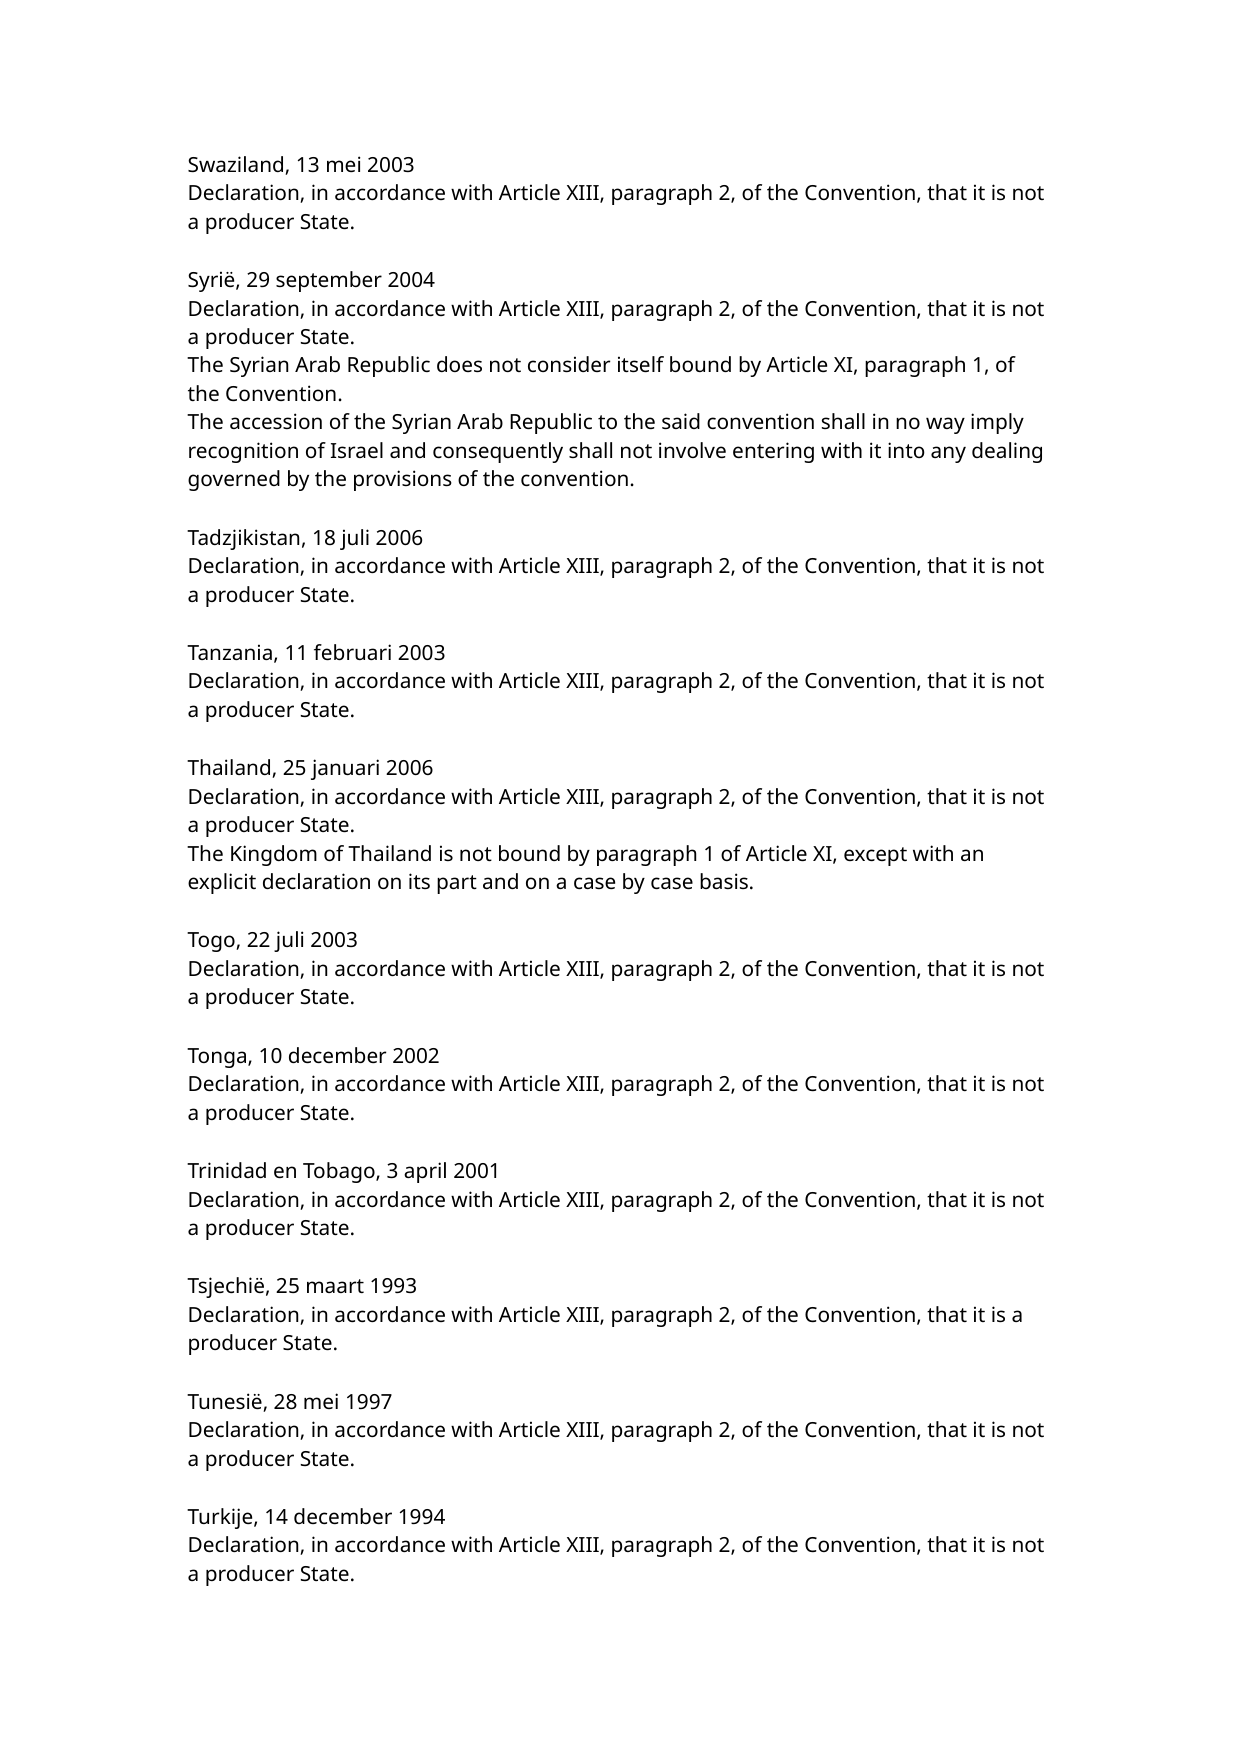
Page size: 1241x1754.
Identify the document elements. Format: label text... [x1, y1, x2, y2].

text Declaration, in accordance with Article XIII, paragraph 2, of the Convention, that it is not a producer State. [187, 1415, 1053, 1472]
text Declaration, in accordance with Article XIII, paragraph 2, of the Convention, that it is not a producer State. [187, 782, 1053, 839]
text Declaration, in accordance with Article XIII, paragraph 2, of the Convention, that it is not a producer State. [187, 1531, 1053, 1587]
text Tadzjikistan, 18 juli 2006 [187, 523, 1053, 551]
text Declaration, in accordance with Article XIII, paragraph 2, of the Convention, that it is not a producer State. [187, 667, 1053, 723]
text Tunesië, 28 mei 1997 [187, 1387, 1053, 1415]
text Togo, 22 juli 2003 [187, 926, 1053, 954]
text Declaration, in accordance with Article XIII, paragraph 2, of the Convention, that it is not a producer State. [187, 954, 1053, 1011]
text Swaziland, 13 mei 2003 [187, 150, 1053, 178]
text Declaration, in accordance with Article XIII, paragraph 2, of the Convention, that it is a producer State. [187, 1300, 1053, 1357]
text Declaration, in accordance with Article XIII, paragraph 2, of the Convention, that it is not a producer State. [187, 1185, 1053, 1242]
text Declaration, in accordance with Article XIII, paragraph 2, of the Convention, that it is not a producer State. [187, 551, 1053, 608]
text The Syrian Arab Republic does not consider itself bound by Article XI, paragraph 1, of the Convention. [187, 351, 1053, 407]
text Declaration, in accordance with Article XIII, paragraph 2, of the Convention, that it is not a producer State. [187, 1069, 1053, 1126]
text Syrië, 29 september 2004 [187, 265, 1053, 294]
text Declaration, in accordance with Article XIII, paragraph 2, of the Convention, that it is not a producer State. [187, 294, 1053, 351]
text Tanzania, 11 februari 2003 [187, 638, 1053, 667]
text Tsjechië, 25 maart 1993 [187, 1272, 1053, 1300]
text Declaration, in accordance with Article XIII, paragraph 2, of the Convention, that it is not a producer State. [187, 178, 1053, 235]
text Trinidad en Tobago, 3 april 2001 [187, 1156, 1053, 1185]
text The Kingdom of Thailand is not bound by paragraph 1 of Article XI, except with an explicit declaration on its part and on a case by case basis. [187, 839, 1053, 896]
text Turkije, 14 december 1994 [187, 1502, 1053, 1531]
text Tonga, 10 december 2002 [187, 1041, 1053, 1069]
text The accession of the Syrian Arab Republic to the said convention shall in no way imply recognition of Israel and consequently shall not involve entering with it into any dealing governed by the provisions of the convention. [187, 407, 1053, 493]
text Thailand, 25 januari 2006 [187, 753, 1053, 782]
